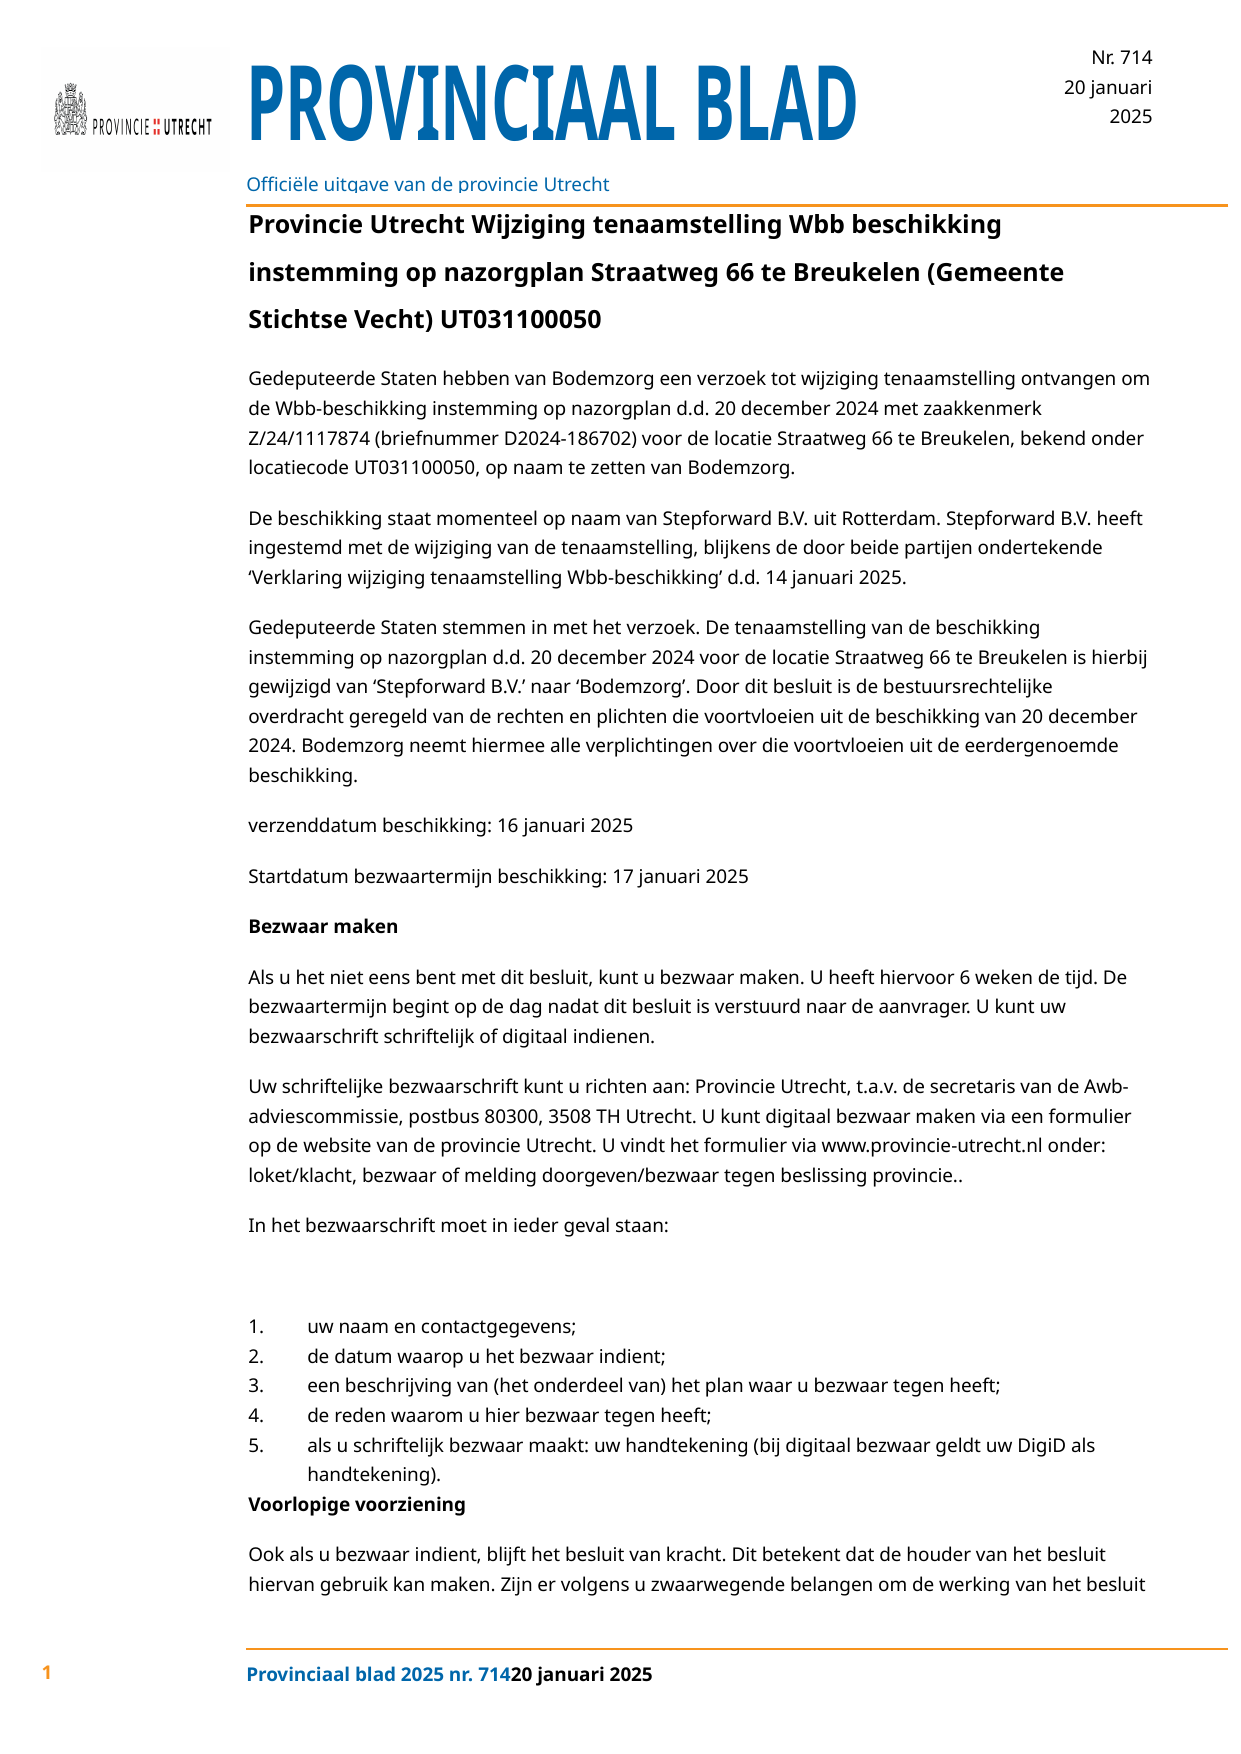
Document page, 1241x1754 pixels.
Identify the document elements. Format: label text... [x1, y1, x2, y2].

text Gedeputeerde Staten stemmen in met het verzoek. De tenaamstelling van de beschikking instemming op nazorgplan d.d. 20 december 2024 voor de locatie Straatweg 66 te Breukelen is hierbij gewijzigd van ‘Stepforward B.V.’ naar ‘Bodemzorg’. Door dit besluit is de bestuursrechtelijke overdracht geregeld van de rechten en plichten die voortvloeien uit de beschikking van 20 december 2024. Bodemzorg neemt hiermee alle verplichtingen over die voortvloeien uit de eerdergenoemde beschikking. [248, 614, 1152, 788]
text Uw schriftelijke bezwaarschrift kunt u richten aan: Provincie Utrecht, t.a.v. de secretaris van de Awb-adviescommissie, postbus 80300, 3508 TH Utrecht. U kunt digitaal bezwaar maken via een formulier op de website van de provincie Utrecht. U vindt het formulier via www.provincie-utrecht.nl onder: loket/klacht, bezwaar of melding doorgeven/bezwaar tegen beslissing provincie.. [248, 1073, 1152, 1188]
text Voorlopige voorziening [248, 1491, 1152, 1517]
list als u schriftelijk bezwaar maakt: uw handtekening (bij digitaal bezwaar geldt uw DigiD als handtekening). [248, 1432, 1152, 1487]
text Als u het niet eens bent met dit besluit, kunt u bezwaar maken. U heeft hiervoor 6 weken de tijd. De bezwaartermijn begint op de dag nadat dit besluit is verstuurd naar de aanvrager. U kunt uw bezwaarschrift schriftelijk of digitaal indienen. [248, 964, 1152, 1049]
list de reden waarom u hier bezwaar tegen heeft; [248, 1402, 1152, 1428]
text Ook als u bezwaar indient, blijft het besluit van kracht. Dit betekent dat de houder van het besluit hiervan gebruik kan maken. Zijn er volgens u zwaarwegende belangen om de werking van het besluit [248, 1541, 1152, 1597]
list een beschrijving van (het onderdeel van) het plan waar u bezwaar tegen heeft; [248, 1373, 1152, 1398]
list de datum waarop u het bezwaar indient; [248, 1343, 1152, 1369]
picture [41, 47, 231, 172]
list uw naam en contactgegevens; [248, 1313, 1152, 1339]
text Bezwaar maken [248, 913, 1152, 939]
text Startdatum bezwaartermijn beschikking: 17 januari 2025 [248, 863, 1152, 889]
text Gedeputeerde Staten hebben van Bodemzorg een verzoek tot wijziging tenaamstelling ontvangen om de Wbb-beschikking instemming op nazorgplan d.d. 20 december 2024 met zaakkenmerk Z/24/1117874 (briefnummer D2024-186702) voor de locatie Straatweg 66 te Breukelen, bekend onder locatiecode UT031100050, op naam te zetten van Bodemzorg. [248, 366, 1152, 480]
text De beschikking staat momenteel op naam van Stepforward B.V. uit Rotterdam. Stepforward B.V. heeft ingestemd met de wijziging van de tenaamstelling, blijkens de door beide partijen ondertekende ‘Verklaring wijziging tenaamstelling Wbb-beschikking’ d.d. 14 januari 2025. [248, 505, 1152, 589]
text Provincie Utrecht Wijziging tenaamstelling Wbb beschikking instemming op nazorgplan Straatweg 66 te Breukelen (Gemeente Stichtse Vecht) UT031100050 [248, 207, 1152, 336]
text verzenddatum beschikking: 16 januari 2025 [248, 813, 1152, 838]
text In het bezwaarschrift moet in ieder geval staan: [248, 1213, 1152, 1238]
